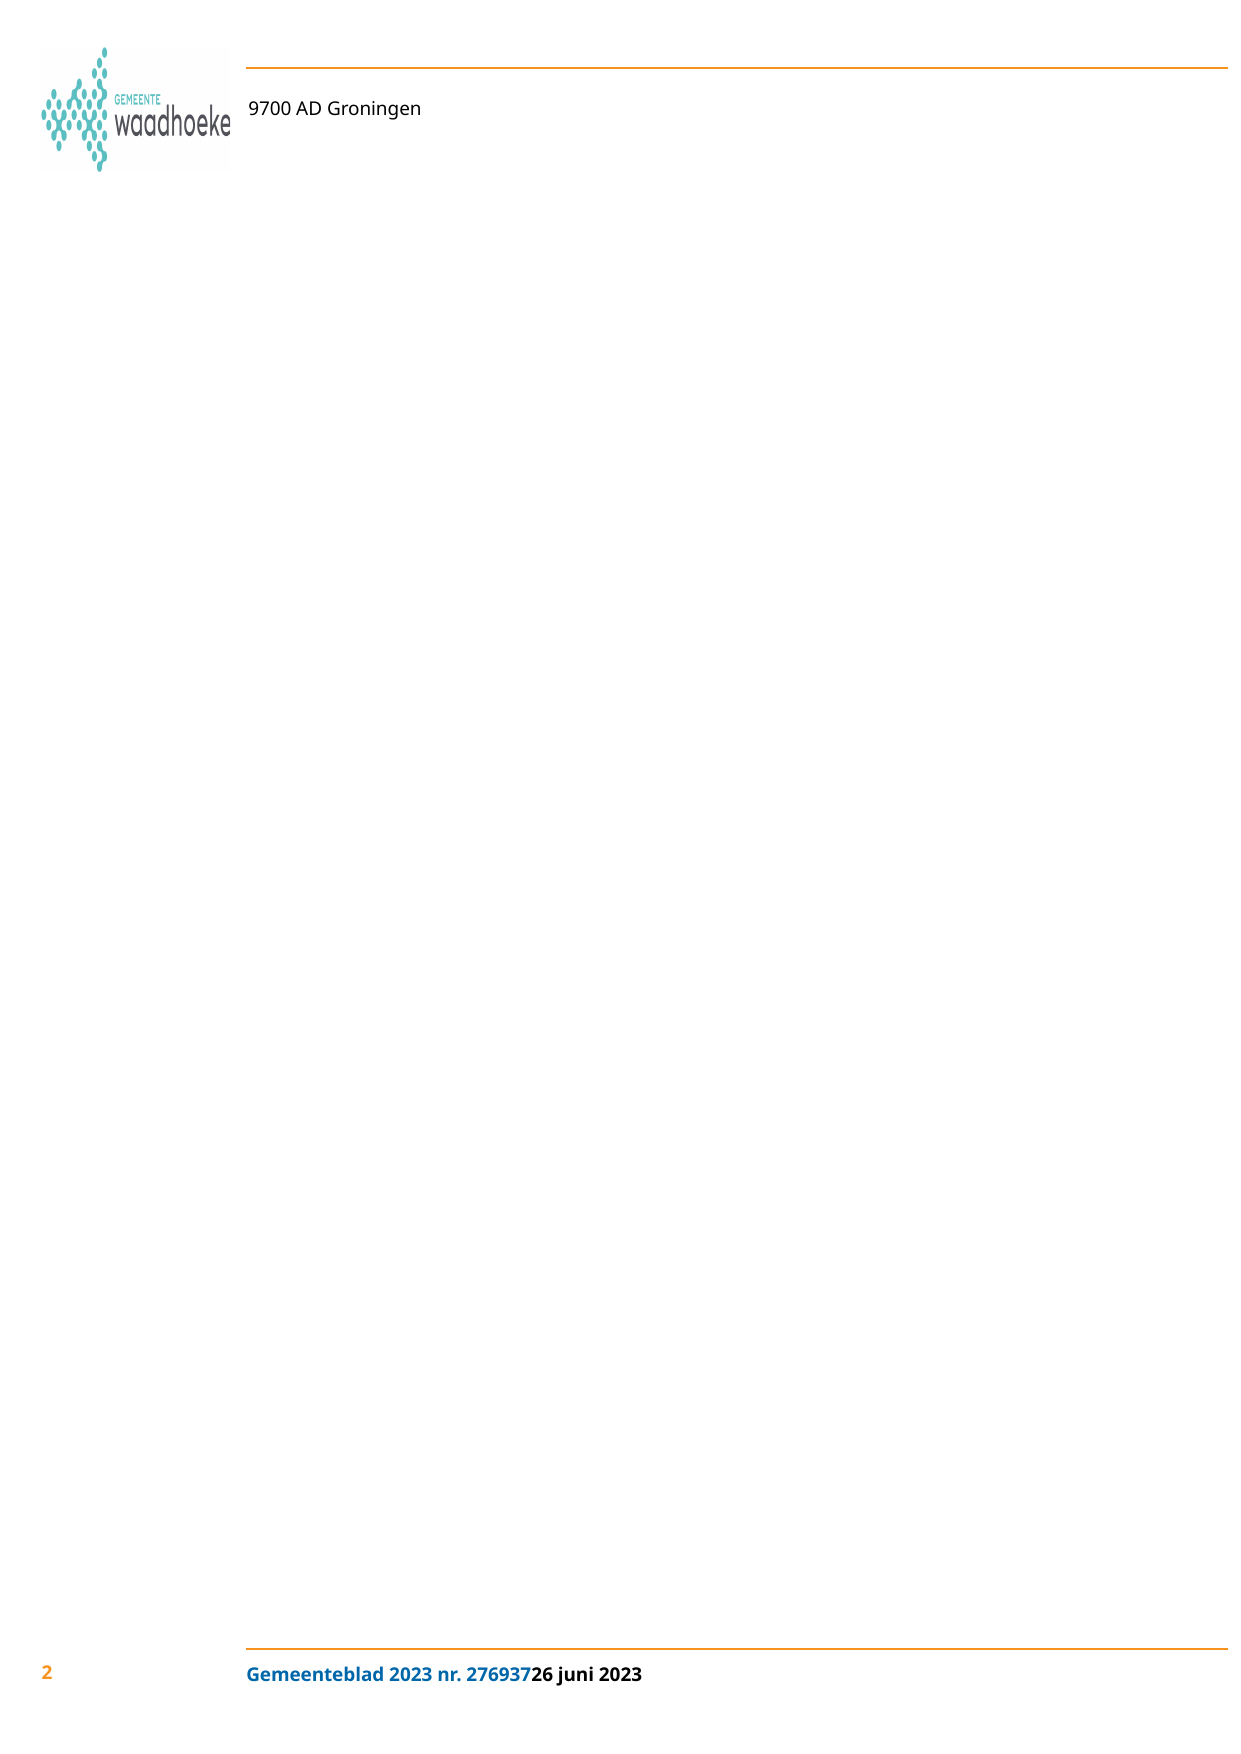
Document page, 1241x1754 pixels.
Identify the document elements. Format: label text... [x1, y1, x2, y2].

picture [41, 47, 231, 172]
text 9700 AD Groningen [248, 95, 1152, 121]
